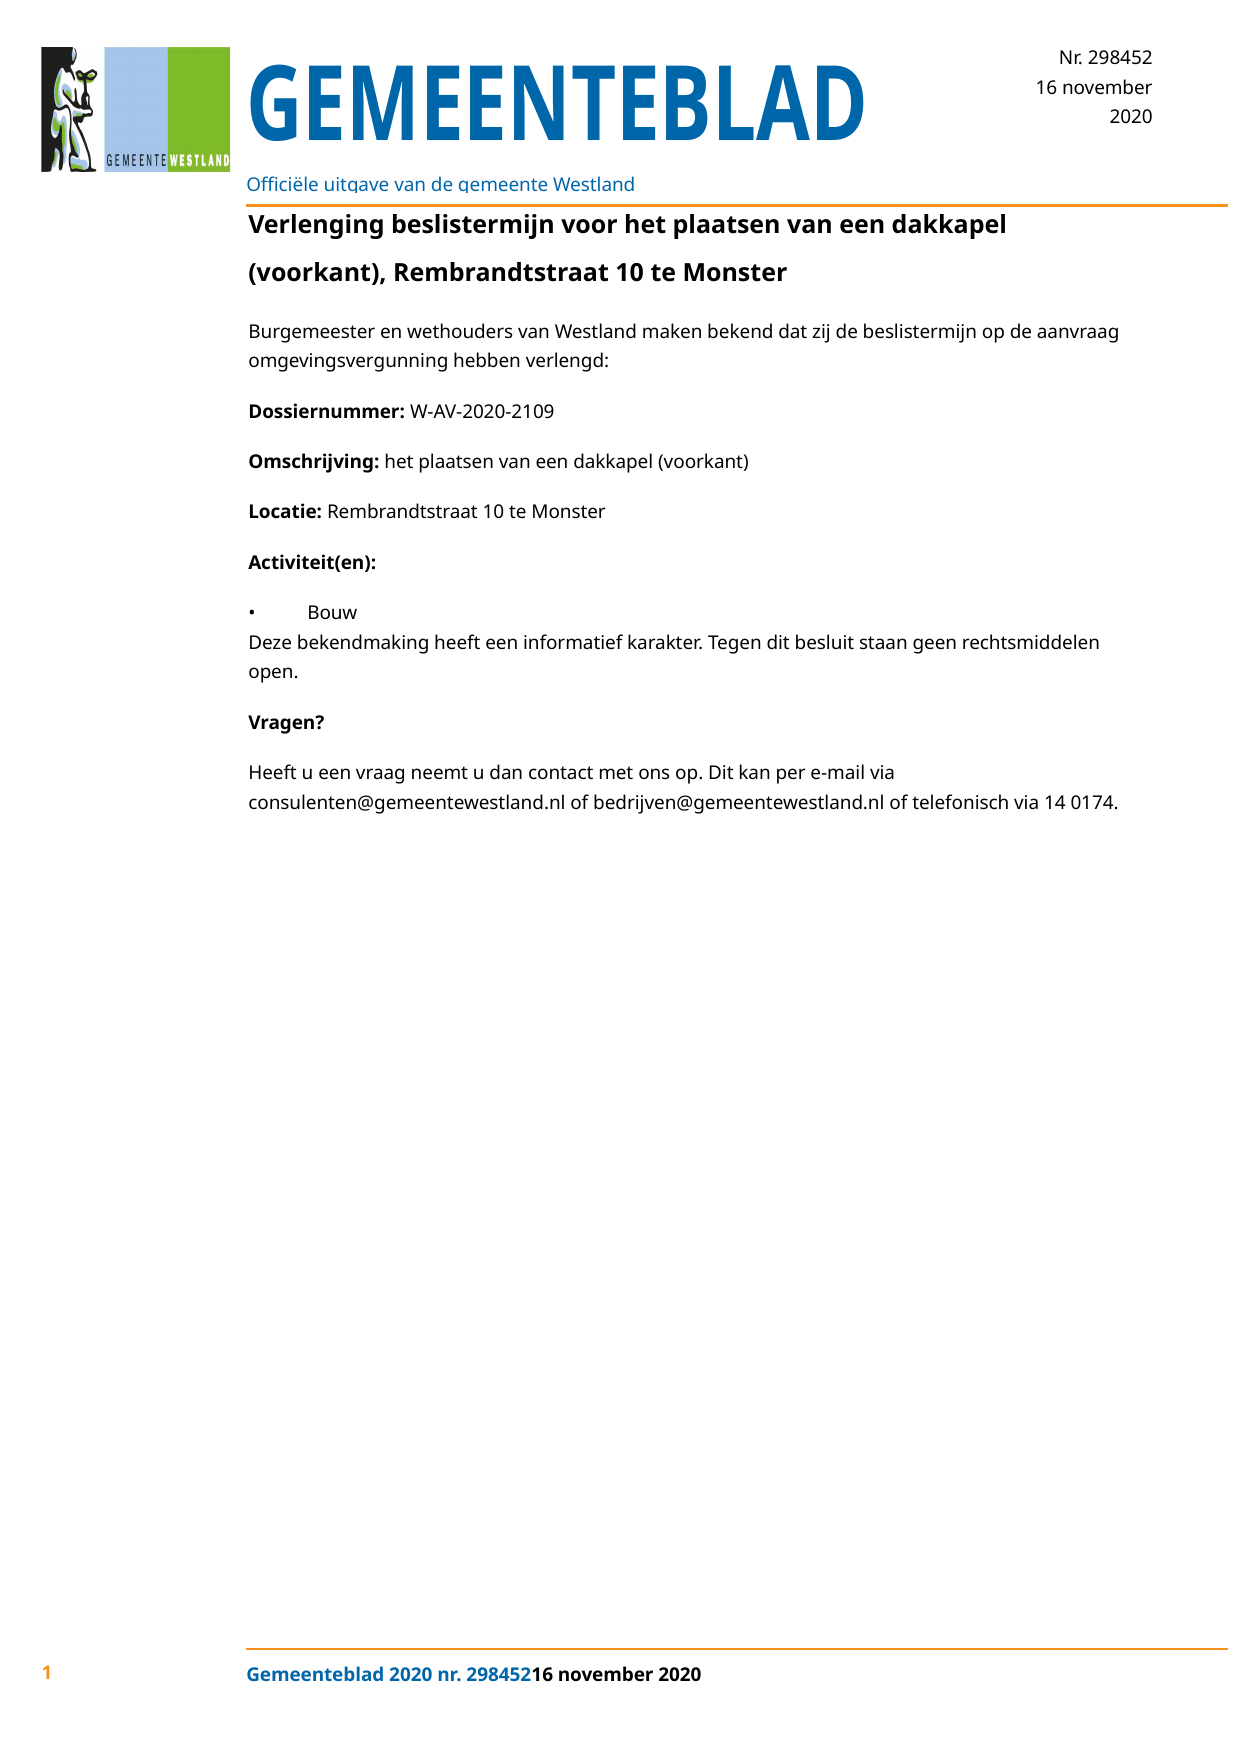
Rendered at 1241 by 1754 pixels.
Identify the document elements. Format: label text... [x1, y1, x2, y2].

text Dossiernummer: W-AV-2020-2109 [248, 398, 1152, 424]
text Heeft u een vraag neemt u dan contact met ons op. Dit kan per e-mail via consulenten@gemeentewestland.nl of bedrijven@gemeentewestland.nl of telefonisch via 14 0174. [248, 759, 1152, 815]
picture [41, 47, 231, 172]
text Deze bekendmaking heeft een informatief karakter. Tegen dit besluit staan geen rechtsmiddelen open. [248, 629, 1152, 684]
text Verlenging beslistermijn voor het plaatsen van een dakkapel (voorkant), Rembrandtstraat 10 te Monster [248, 207, 1152, 288]
text Activiteit(en): [248, 549, 1152, 575]
text Locatie: Rembrandtstraat 10 te Monster [248, 499, 1152, 524]
list Bouw [248, 599, 1152, 625]
text Burgemeester en wethouders van Westland maken bekend dat zij de beslistermijn op de aanvraag omgevingsvergunning hebben verlengd: [248, 318, 1152, 373]
text Omschrijving: het plaatsen van een dakkapel (voorkant) [248, 448, 1152, 474]
text Vragen? [248, 709, 1152, 735]
